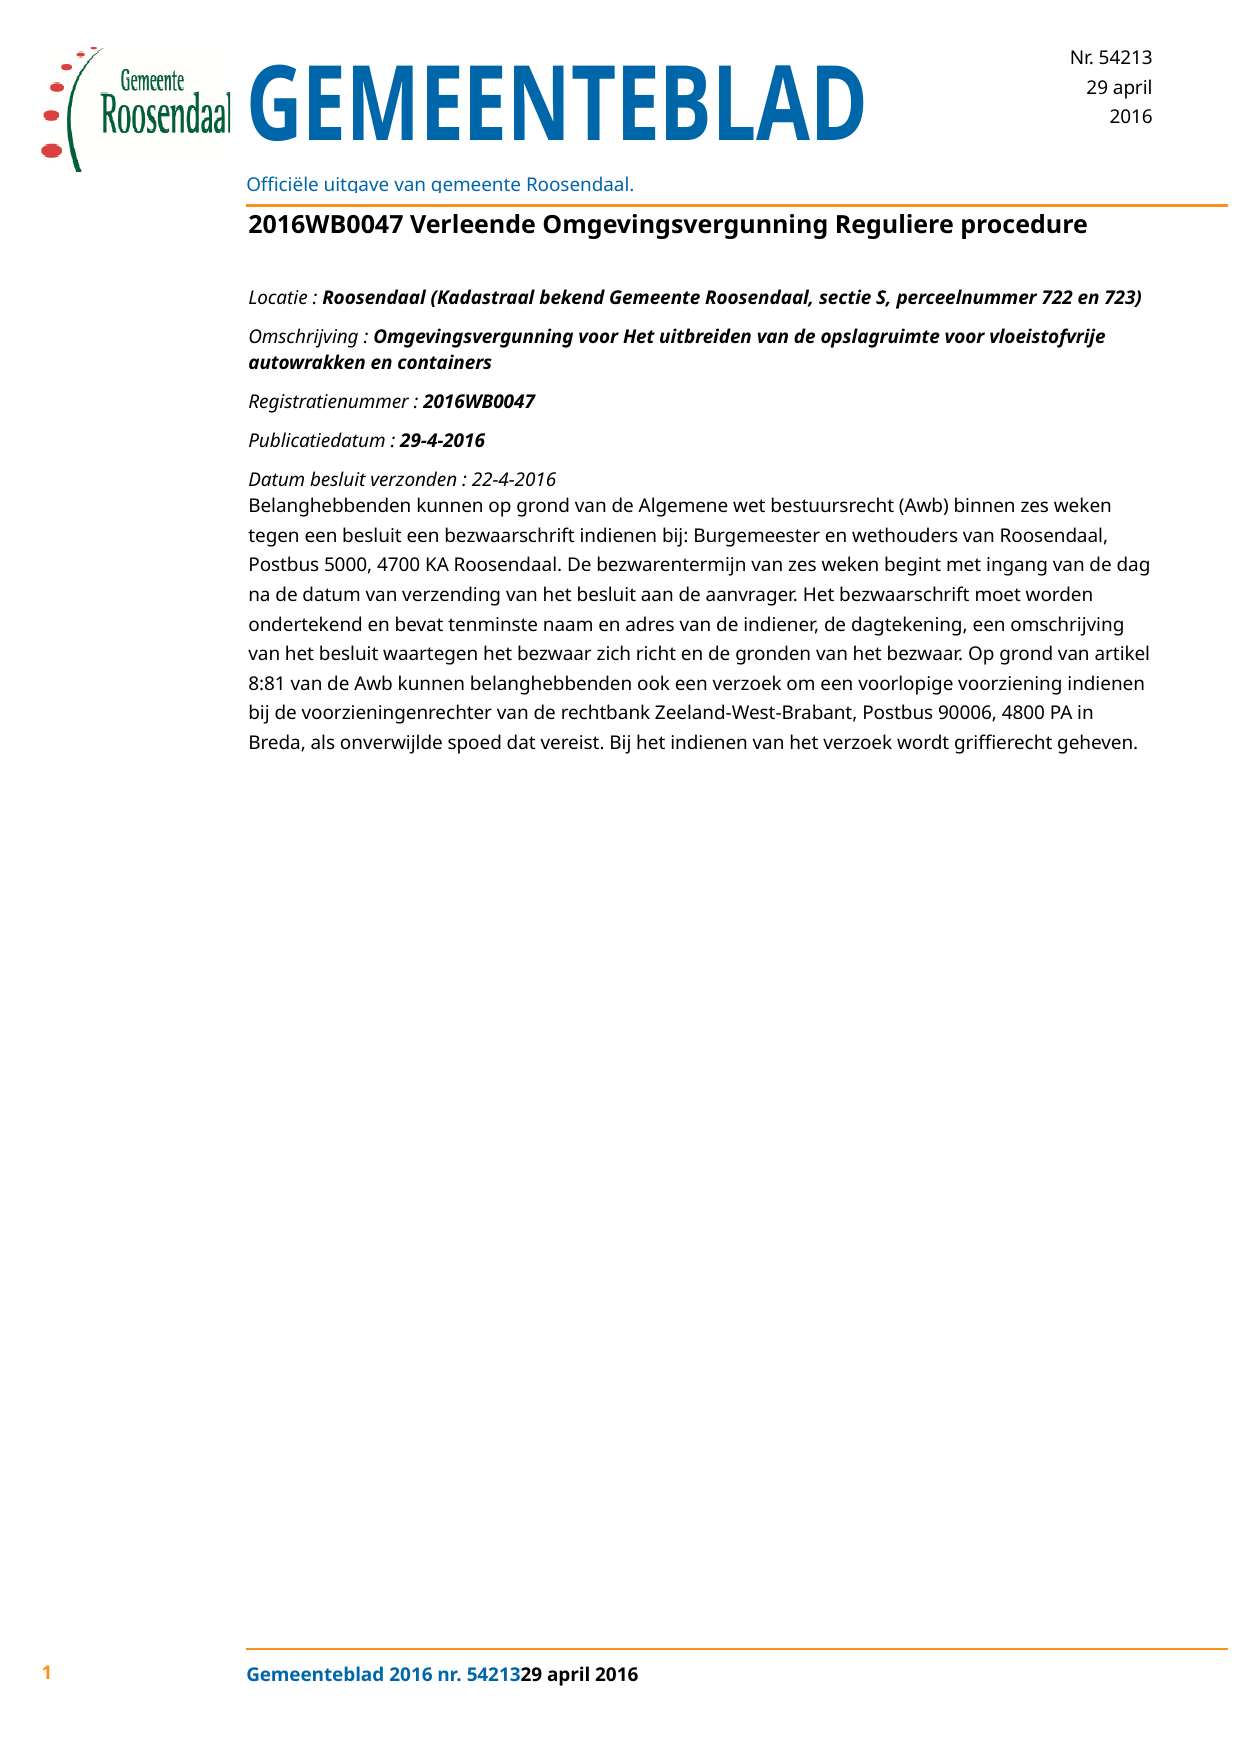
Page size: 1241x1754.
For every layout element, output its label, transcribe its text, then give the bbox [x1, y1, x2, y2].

text Publicatiedatum : 29-4-2016 [248, 427, 1152, 453]
text Locatie : Roosendaal (Kadastraal bekend Gemeente Roosendaal, sectie S, perceelnummer 722 en 723) [248, 284, 1152, 309]
text Belanghebbenden kunnen op grond van de Algemene wet bestuursrecht (Awb) binnen zes weken tegen een besluit een bezwaarschrift indienen bij: Burgemeester en wethouders van Roosendaal, Postbus 5000, 4700 KA Roosendaal. De bezwarentermijn van zes weken begint met ingang van de dag na de datum van verzending van het besluit aan de aanvrager. Het bezwaarschrift moet worden ondertekend en bevat tenminste naam en adres van de indiener, de dagtekening, een omschrijving van het besluit waartegen het bezwaar zich richt en de gronden van het bezwaar. Op grond van artikel 8:81 van de Awb kunnen belanghebbenden ook een verzoek om een voorlopige voorziening indienen bij de voorzieningenrechter van de rechtbank Zeeland-West-Brabant, Postbus 90006, 4800 PA in Breda, als onverwijlde spoed dat vereist. Bij het indienen van het verzoek wordt griffierecht geheven. [248, 492, 1152, 755]
text Omschrijving : Omgevingsvergunning voor Het uitbreiden van de opslagruimte voor vloeistofvrije autowrakken en containers [248, 323, 1152, 374]
text 2016WB0047 Verleende Omgevingsvergunning Reguliere procedure [248, 207, 1152, 241]
picture [41, 47, 231, 172]
text Datum besluit verzonden : 22-4-2016 [248, 467, 1152, 492]
text Registratienummer : 2016WB0047 [248, 388, 1152, 414]
